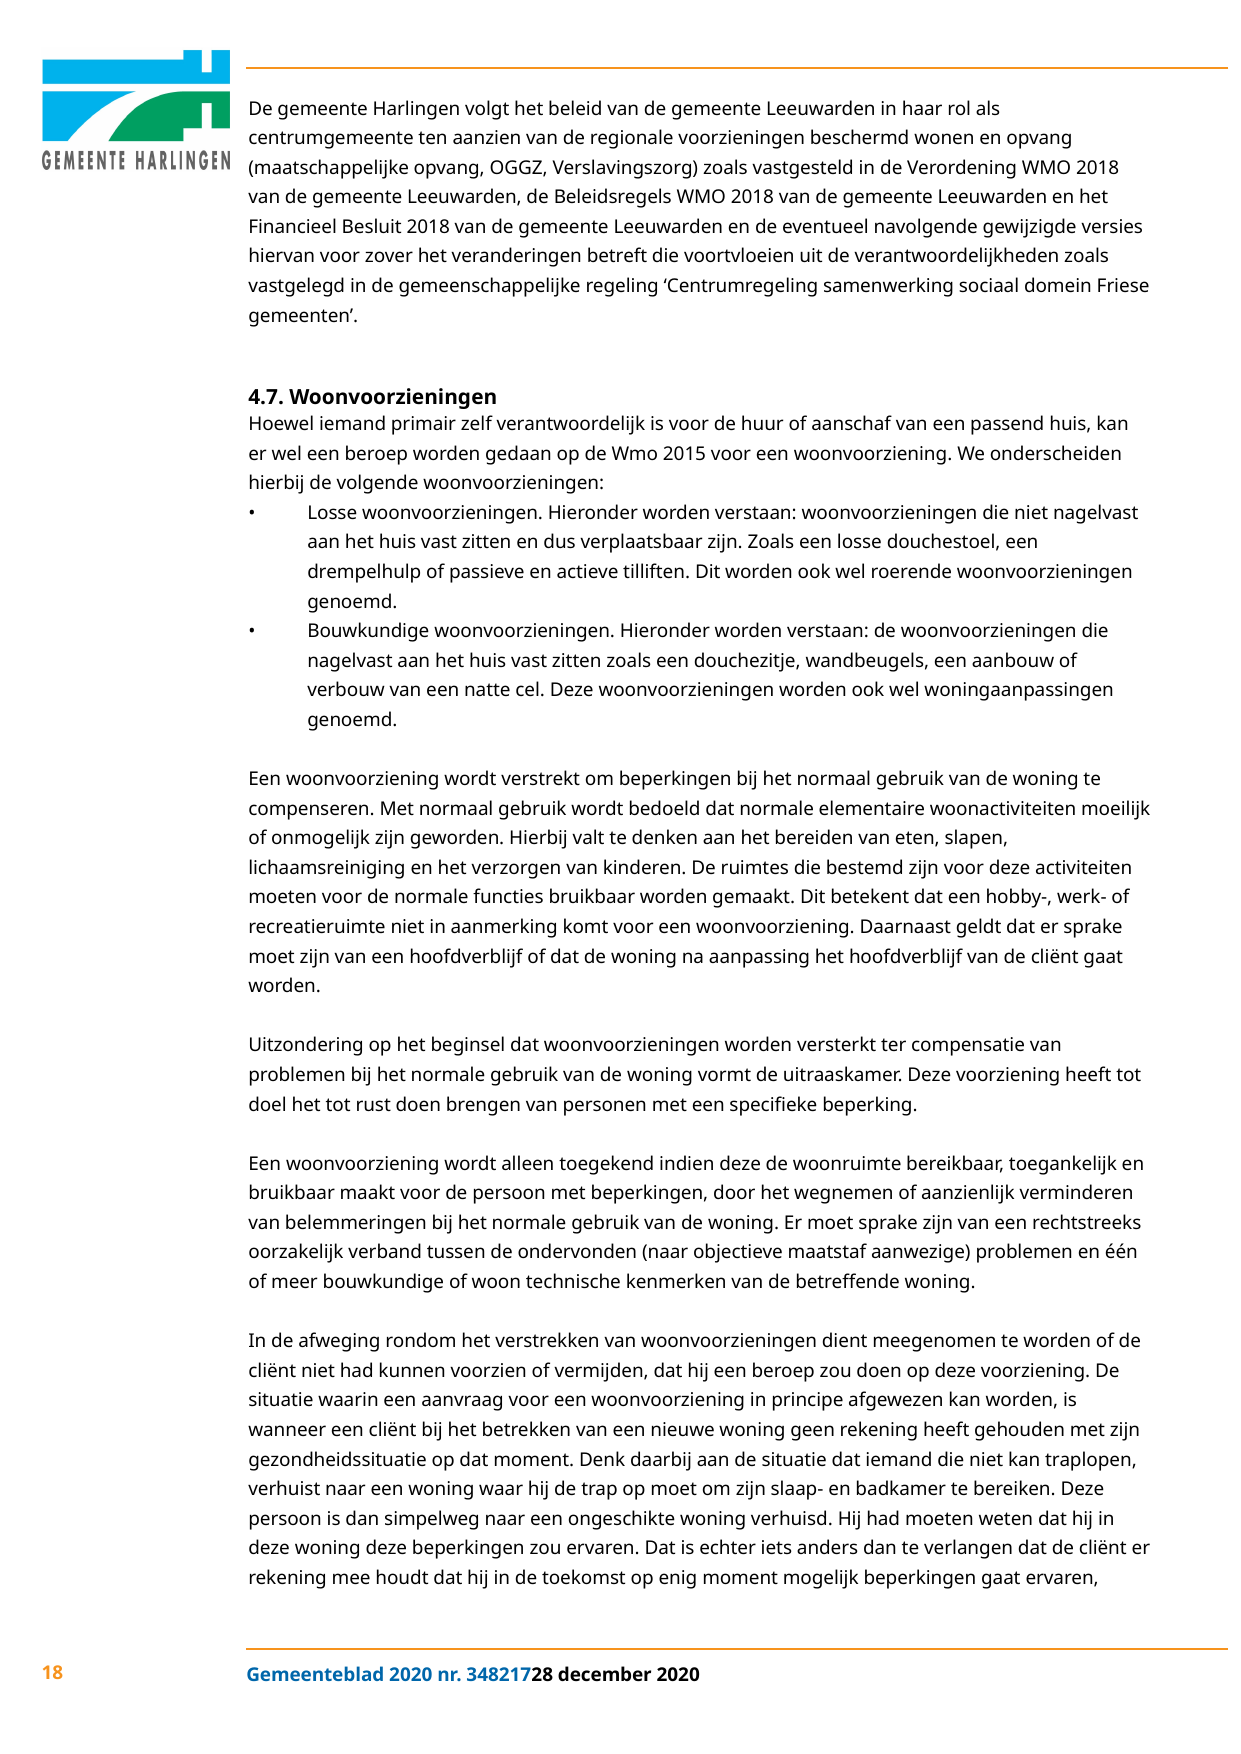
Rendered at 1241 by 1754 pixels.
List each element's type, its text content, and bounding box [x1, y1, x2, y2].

text Hoewel iemand primair zelf verantwoordelijk is voor de huur of aanschaf van een passend huis, kan er wel een beroep worden gedaan op de Wmo 2015 voor een woonvoorziening. We onderscheiden hierbij de volgende woonvoorzieningen: [248, 410, 1152, 495]
text Uitzondering op het beginsel dat woonvoorzieningen worden versterkt ter compensatie van problemen bij het normale gebruik van de woning vormt de uitraaskamer. Deze voorziening heeft tot doel het tot rust doen brengen van personen met een specifieke beperking. [248, 1032, 1152, 1116]
text Een woonvoorziening wordt verstrekt om beperkingen bij het normaal gebruik van de woning te compenseren. Met normaal gebruik wordt bedoeld dat normale elementaire woonactiviteiten moeilijk of onmogelijk zijn geworden. Hierbij valt te denken aan het bereiden van eten, slapen, lichaamsreiniging en het verzorgen van kinderen. De ruimtes die bestemd zijn voor deze activiteiten moeten voor de normale functies bruikbaar worden gemaakt. Dit betekent dat een hobby-, werk- of recreatieruimte niet in aanmerking komt voor een woonvoorziening. Daarnaast geldt dat er sprake moet zijn van een hoofdverblijf of dat de woning na aanpassing het hoofdverblijf van de cliënt gaat worden. [248, 765, 1152, 998]
picture [41, 47, 231, 172]
list Losse woonvoorzieningen. Hieronder worden verstaan: woonvoorzieningen die niet nagelvast aan het huis vast zitten en dus verplaatsbaar zijn. Zoals een losse douchestoel, een drempelhulp of passieve en actieve tilliften. Dit worden ook wel roerende woonvoorzieningen genoemd. [248, 499, 1152, 613]
text Een woonvoorziening wordt alleen toegekend indien deze de woonruimte bereikbaar, toegankelijk en bruikbaar maakt voor de persoon met beperkingen, door het wegnemen of aanzienlijk verminderen van belemmeringen bij het normale gebruik van de woning. Er moet sprake zijn van een rechtstreeks oorzakelijk verband tussen de ondervonden (naar objectieve maatstaf aanwezige) problemen en één of meer bouwkundige of woon technische kenmerken van de betreffende woning. [248, 1150, 1152, 1294]
text 4.7. Woonvoorzieningen [248, 382, 1152, 410]
list Bouwkundige woonvoorzieningen. Hieronder worden verstaan: de woonvoorzieningen die nagelvast aan het huis vast zitten zoals een douchezitje, wandbeugels, een aanbouw of verbouw van een natte cel. Deze woonvoorzieningen worden ook wel woningaanpassingen genoemd. [248, 617, 1152, 732]
text De gemeente Harlingen volgt het beleid van de gemeente Leeuwarden in haar rol als centrumgemeente ten aanzien van de regionale voorzieningen beschermd wonen en opvang (maatschappelijke opvang, OGGZ, Verslavingszorg) zoals vastgesteld in de Verordening WMO 2018 van de gemeente Leeuwarden, de Beleidsregels WMO 2018 van de gemeente Leeuwarden en het Financieel Besluit 2018 van de gemeente Leeuwarden en de eventueel navolgende gewijzigde versies hiervan voor zover het veranderingen betreft die voortvloeien uit de verantwoordelijkheden zoals vastgelegd in de gemeenschappelijke regeling ‘Centrumregeling samenwerking sociaal domein Friese gemeenten’. [248, 95, 1152, 328]
text In de afweging rondom het verstrekken van woonvoorzieningen dient meegenomen te worden of de cliënt niet had kunnen voorzien of vermijden, dat hij een beroep zou doen op deze voorziening. De situatie waarin een aanvraag voor een woonvoorziening in principe afgewezen kan worden, is wanneer een cliënt bij het betrekken van een nieuwe woning geen rekening heeft gehouden met zijn gezondheidssituatie op dat moment. Denk daarbij aan de situatie dat iemand die niet kan traplopen, verhuist naar een woning waar hij de trap op moet om zijn slaap- en badkamer te bereiken. Deze persoon is dan simpelweg naar een ongeschikte woning verhuisd. Hij had moeten weten dat hij in deze woning deze beperkingen zou ervaren. Dat is echter iets anders dan te verlangen dat de cliënt er rekening mee houdt dat hij in de toekomst op enig moment mogelijk beperkingen gaat ervaren, [248, 1327, 1152, 1590]
